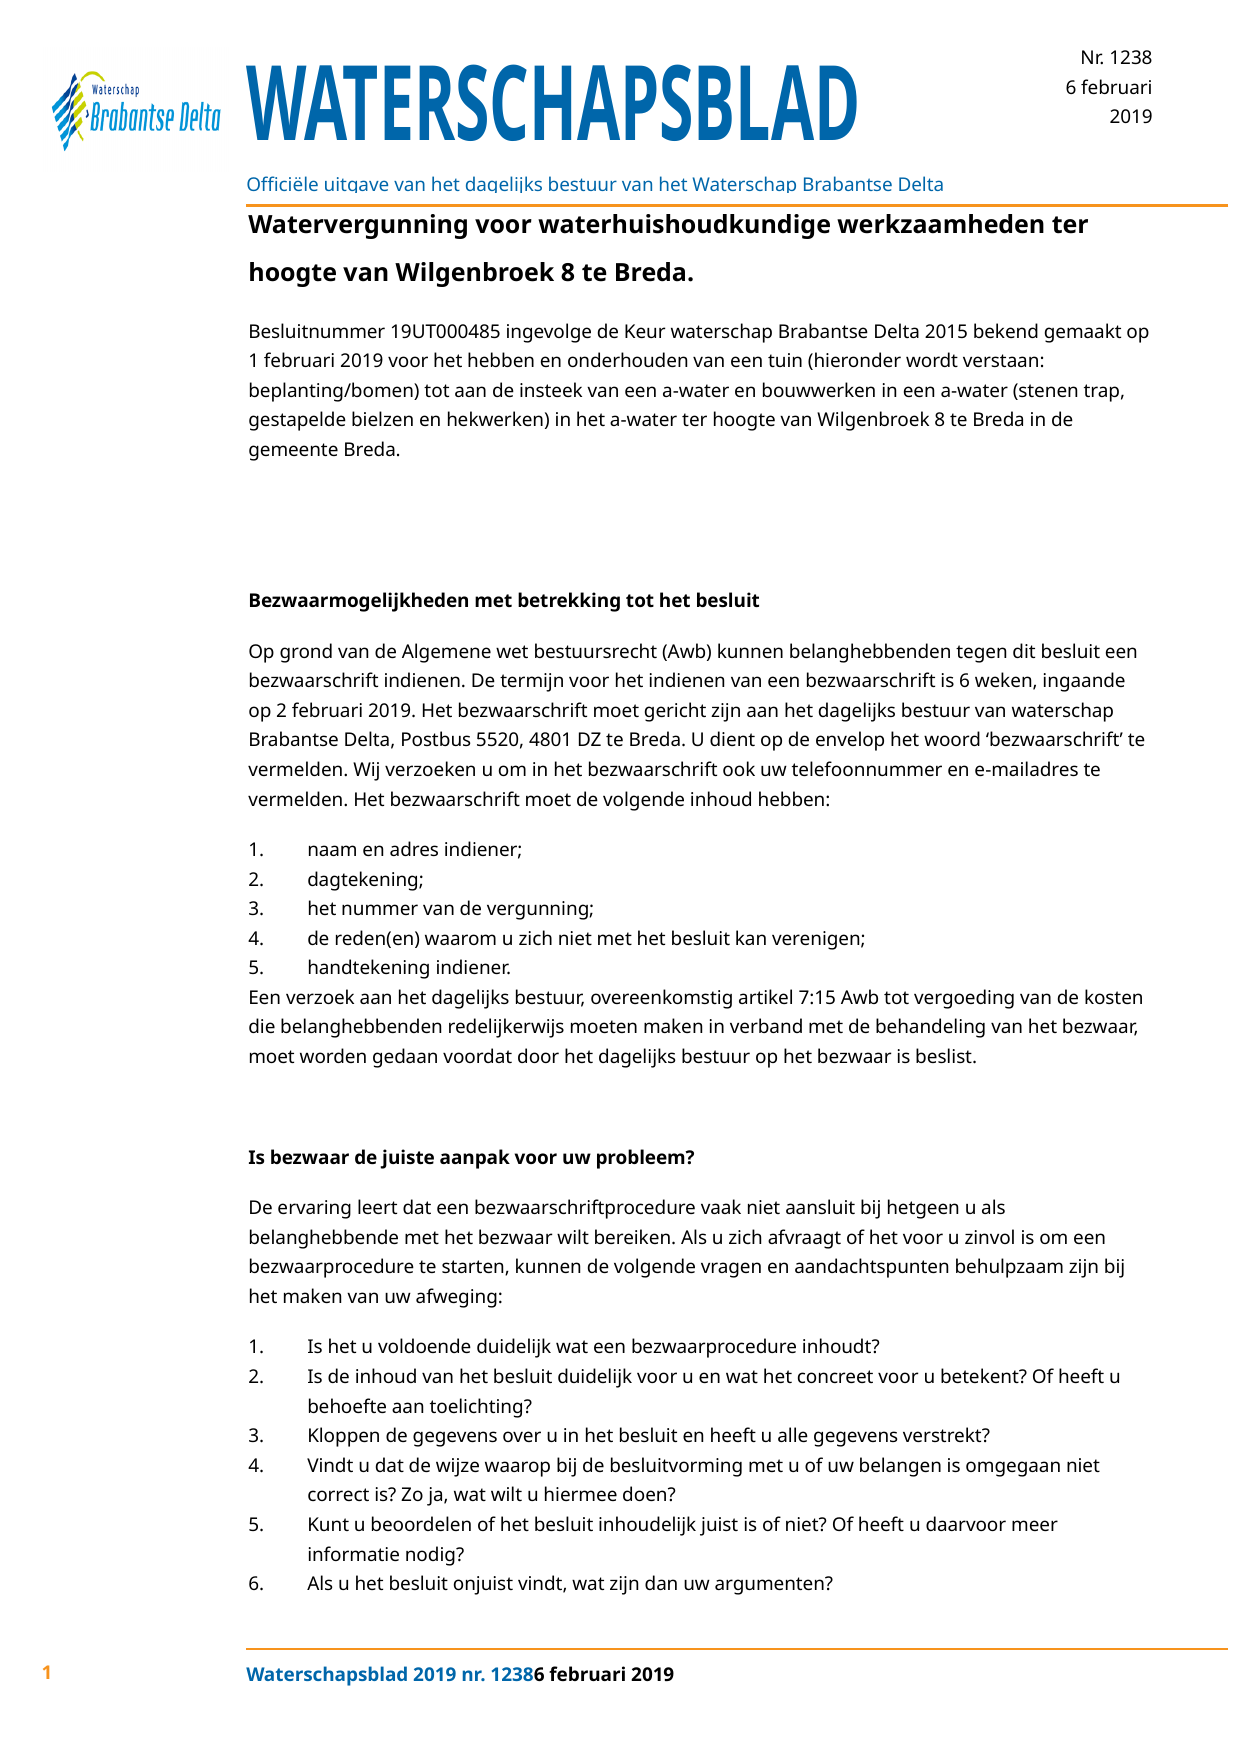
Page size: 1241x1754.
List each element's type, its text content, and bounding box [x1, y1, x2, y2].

text De ervaring leert dat een bezwaarschriftprocedure vaak niet aansluit bij hetgeen u als belanghebbende met het bezwaar wilt bereiken. Als u zich afvraagt of het voor u zinvol is om een bezwaarprocedure te starten, kunnen de volgende vragen en aandachtspunten behulpzaam zijn bij het maken van uw afweging: [248, 1194, 1152, 1309]
list Vindt u dat de wijze waarop bij de besluitvorming met u of uw belangen is omgegaan niet correct is? Zo ja, wat wilt u hiermee doen? [248, 1452, 1152, 1507]
text Watervergunning voor waterhuishoudkundige werkzaamheden ter hoogte van Wilgenbroek 8 te Breda. [248, 207, 1152, 288]
text Op grond van de Algemene wet bestuursrecht (Awb) kunnen belanghebbenden tegen dit besluit een bezwaarschrift indienen. De termijn voor het indienen van een bezwaarschrift is 6 weken, ingaande op 2 februari 2019. Het bezwaarschrift moet gericht zijn aan het dagelijks bestuur van waterschap Brabantse Delta, Postbus 5520, 4801 DZ te Breda. U dient op de envelop het woord ‘bezwaarschrift’ te vermelden. Wij verzoeken u om in het bezwaarschrift ook uw telefoonnummer en e‑mailadres te vermelden. Het bezwaarschrift moet de volgende inhoud hebben: [248, 638, 1152, 812]
list Kunt u beoordelen of het besluit inhoudelijk juist is of niet? Of heeft u daarvoor meer informatie nodig? [248, 1511, 1152, 1567]
list Is de inhoud van het besluit duidelijk voor u en wat het concreet voor u betekent? Of heeft u behoefte aan toelichting? [248, 1363, 1152, 1419]
list de reden(en) waarom u zich niet met het besluit kan verenigen; [248, 925, 1152, 951]
list het nummer van de vergunning; [248, 895, 1152, 921]
list handtekening indiener. [248, 954, 1152, 980]
list dagtekening; [248, 866, 1152, 892]
list naam en adres indiener; [248, 836, 1152, 862]
text Is bezwaar de juiste aanpak voor uw probleem? [248, 1144, 1152, 1170]
text Besluitnummer 19UT000485 ingevolge de Keur waterschap Brabantse Delta 2015 bekend gemaakt op 1 februari 2019 voor het hebben en onderhouden van een tuin (hieronder wordt verstaan: beplanting/bomen) tot aan de insteek van een a-water en bouwwerken in een a-water (stenen trap, gestapelde bielzen en hekwerken) in het a-water ter hoogte van Wilgenbroek 8 te Breda in de gemeente Breda. [248, 318, 1152, 462]
list Als u het besluit onjuist vindt, wat zijn dan uw argumenten? [248, 1570, 1152, 1596]
text Een verzoek aan het dagelijks bestuur, overeenkomstig artikel 7:15 Awb tot vergoeding van de kosten die belanghebbenden redelijkerwijs moeten maken in verband met de behandeling van het bezwaar, moet worden gedaan voordat door het dagelijks bestuur op het bezwaar is beslist. [248, 984, 1152, 1069]
picture [41, 47, 231, 172]
list Kloppen de gegevens over u in het besluit en heeft u alle gegevens verstrekt? [248, 1422, 1152, 1448]
text Bezwaarmogelijkheden met betrekking tot het besluit [248, 587, 1152, 613]
list Is het u voldoende duidelijk wat een bezwaarprocedure inhoudt? [248, 1334, 1152, 1359]
